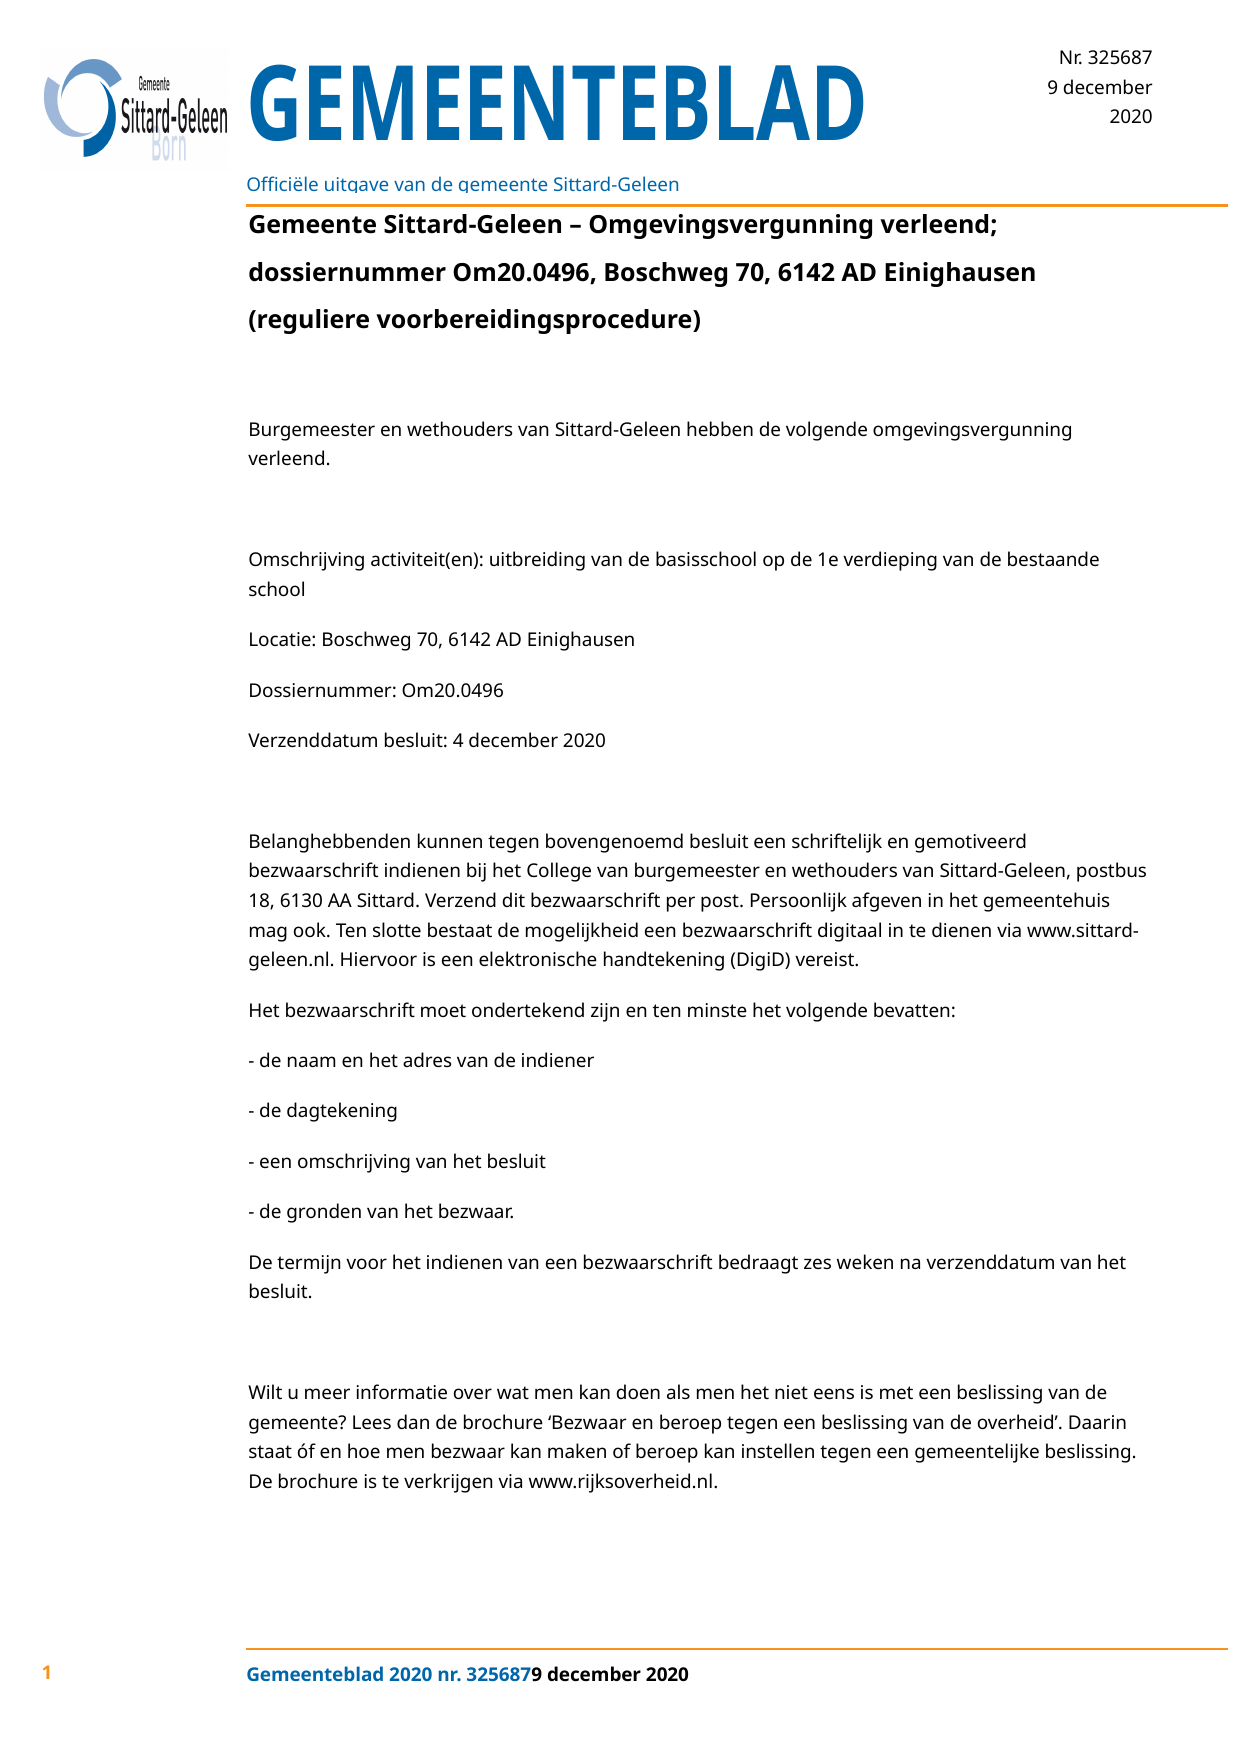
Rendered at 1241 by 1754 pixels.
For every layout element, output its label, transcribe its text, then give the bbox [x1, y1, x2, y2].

text Verzenddatum besluit: 4 december 2020 [248, 727, 1152, 753]
text Locatie: Boschweg 70, 6142 AD Einighausen [248, 626, 1152, 652]
text Wilt u meer informatie over wat men kan doen als men het niet eens is met een beslissing van de gemeente? Lees dan de brochure ‘Bezwaar en beroep tegen een beslissing van de overheid’. Daarin staat óf en hoe men bezwaar kan maken of beroep kan instellen tegen een gemeentelijke beslissing. De brochure is te verkrijgen via www.rijksoverheid.nl. [248, 1379, 1152, 1494]
text Het bezwaarschrift moet ondertekend zijn en ten minste het volgende bevatten: [248, 997, 1152, 1022]
text - een omschrijving van het besluit [248, 1148, 1152, 1174]
text - de dagtekening [248, 1098, 1152, 1123]
text - de gronden van het bezwaar. [248, 1198, 1152, 1224]
text - de naam en het adres van de indiener [248, 1047, 1152, 1073]
text Omschrijving activiteit(en): uitbreiding van de basisschool op de 1e verdieping van de bestaande school [248, 546, 1152, 602]
text Dossiernummer: Om20.0496 [248, 677, 1152, 702]
text Gemeente Sittard-Geleen – Omgevingsvergunning verleend; dossiernummer Om20.0496, Boschweg 70, 6142 AD Einighausen (reguliere voorbereidingsprocedure) [248, 207, 1152, 336]
text Belanghebbenden kunnen tegen bovengenoemd besluit een schriftelijk en gemotiveerd bezwaarschrift indienen bij het College van burgemeester en wethouders van Sittard-Geleen, postbus 18, 6130 AA Sittard. Verzend dit bezwaarschrift per post. Persoonlijk afgeven in het gemeentehuis mag ook. Ten slotte bestaat de mogelijkheid een bezwaarschrift digitaal in te dienen via www.sittard-geleen.nl. Hiervoor is een elektronische handtekening (DigiD) vereist. [248, 828, 1152, 972]
text De termijn voor het indienen van een bezwaarschrift bedraagt zes weken na verzenddatum van het besluit. [248, 1249, 1152, 1304]
picture [41, 47, 231, 172]
text Burgemeester en wethouders van Sittard-Geleen hebben de volgende omgevingsvergunning verleend. [248, 416, 1152, 471]
